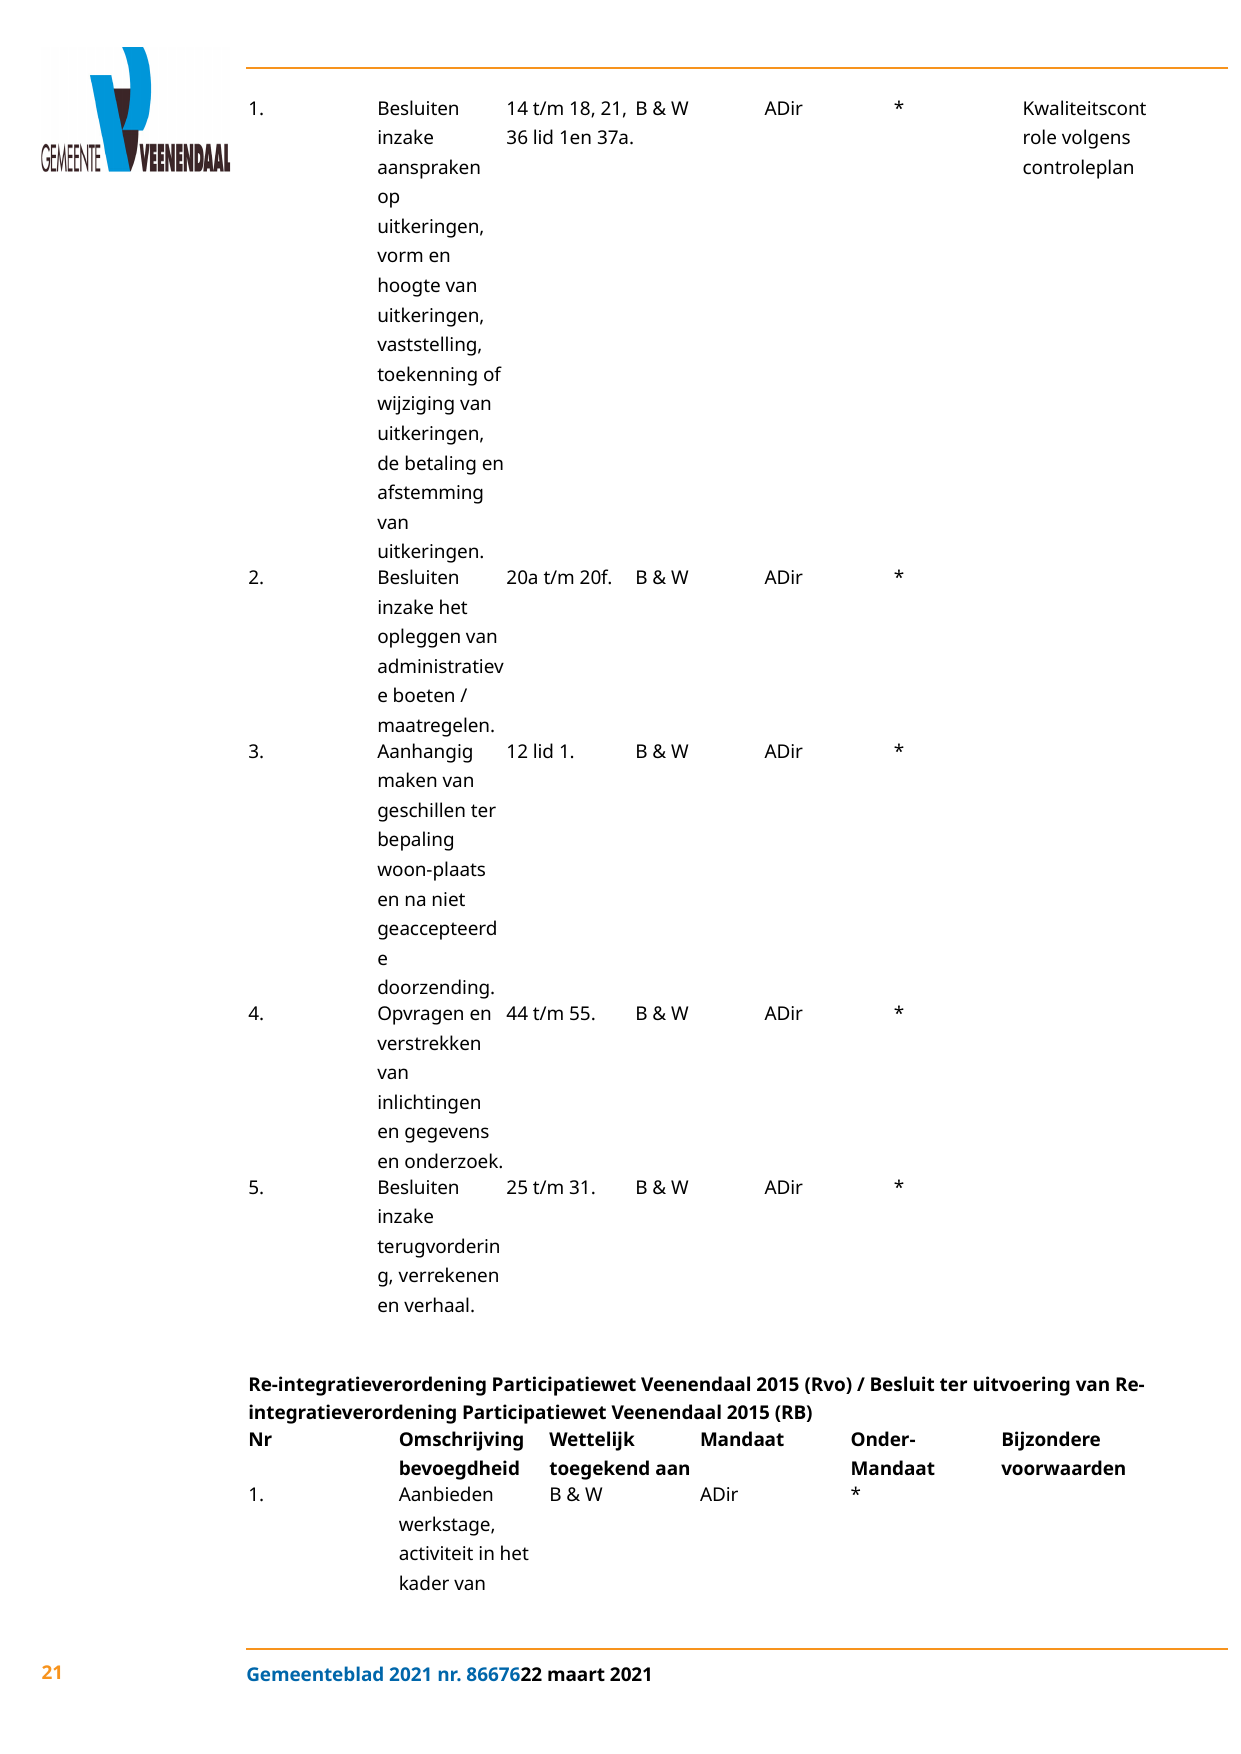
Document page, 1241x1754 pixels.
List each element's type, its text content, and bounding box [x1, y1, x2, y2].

table_cell [1023, 1000, 1152, 1174]
table_cell ADir [764, 738, 893, 1000]
table_cell 1. [248, 95, 377, 564]
picture [123, 47, 231, 172]
table_cell * [894, 1174, 1022, 1318]
table_cell 2. [248, 564, 377, 738]
table_header Wettelijk toegekend aan [549, 1426, 700, 1481]
table_header Nr [248, 1426, 398, 1481]
table_cell * [894, 95, 1022, 564]
picture [41, 47, 130, 172]
table_cell ADir [700, 1481, 850, 1596]
table_cell 14 t/m 18, 21, 36 lid 1en 37a. [506, 95, 635, 564]
table_cell B & W [635, 95, 764, 564]
table_cell Opvragen en verstrekken van inlichtingen en gegevens en onderzoek. [377, 1000, 506, 1174]
table_cell B & W [635, 564, 764, 738]
table_cell ADir [764, 564, 893, 738]
table_cell ADir [764, 1174, 893, 1318]
table_cell B & W [635, 738, 764, 1000]
table_cell 5. [248, 1174, 377, 1318]
table_cell * [850, 1481, 1001, 1596]
table_cell ADir [764, 95, 893, 564]
table_cell * [894, 564, 1022, 738]
table_cell 4. [248, 1000, 377, 1174]
table_header Onder- Mandaat [850, 1426, 1001, 1481]
table_header Omschrijving bevoegdheid [399, 1426, 549, 1481]
table_cell [1023, 1174, 1152, 1318]
table_cell 44 t/m 55. [506, 1000, 635, 1174]
table_cell 1. [248, 1481, 398, 1596]
table_cell [1023, 738, 1152, 1000]
table_cell 3. [248, 738, 377, 1000]
table_header Bijzondere voorwaarden [1001, 1426, 1152, 1481]
table_cell 20a t/m 20f. [506, 564, 635, 738]
table_cell B & W [549, 1481, 700, 1596]
text Re-integratieverordening Participatiewet Veenendaal 2015 (Rvo) / Besluit ter uitvoering van Re-integratieverordening Participatiewet Veenendaal 2015 (RB) [248, 1372, 1152, 1426]
table_cell 12 lid 1. [506, 738, 635, 1000]
table_cell Besluiten inzake het opleggen van administratieve boeten / maatregelen. [377, 564, 506, 738]
table_cell ADir [764, 1000, 893, 1174]
table_cell Aanbieden werkstage, activiteit in het kader van [399, 1481, 549, 1596]
table_cell Besluiten inzake aanspraken op uitkeringen, vorm en hoogte van uitkeringen, vaststelling, toekenning of wijziging van uitkeringen, de betaling en afstemming van uitkeringen. [377, 95, 506, 564]
table_cell B & W [635, 1000, 764, 1174]
table_cell 25 t/m 31. [506, 1174, 635, 1318]
table_cell Besluiten inzake terugvordering, verrekenen en verhaal. [377, 1174, 506, 1318]
table_cell [1023, 564, 1152, 738]
table_cell * [894, 1000, 1022, 1174]
table_cell * [894, 738, 1022, 1000]
table_header Mandaat [700, 1426, 850, 1481]
table_cell Aanhangig maken van geschillen ter bepaling woon-plaats en na niet geaccepteerde doorzending. [377, 738, 506, 1000]
table_cell [1001, 1481, 1152, 1596]
table_cell Kwaliteitscontrole volgens controleplan [1023, 95, 1152, 564]
table_cell B & W [635, 1174, 764, 1318]
